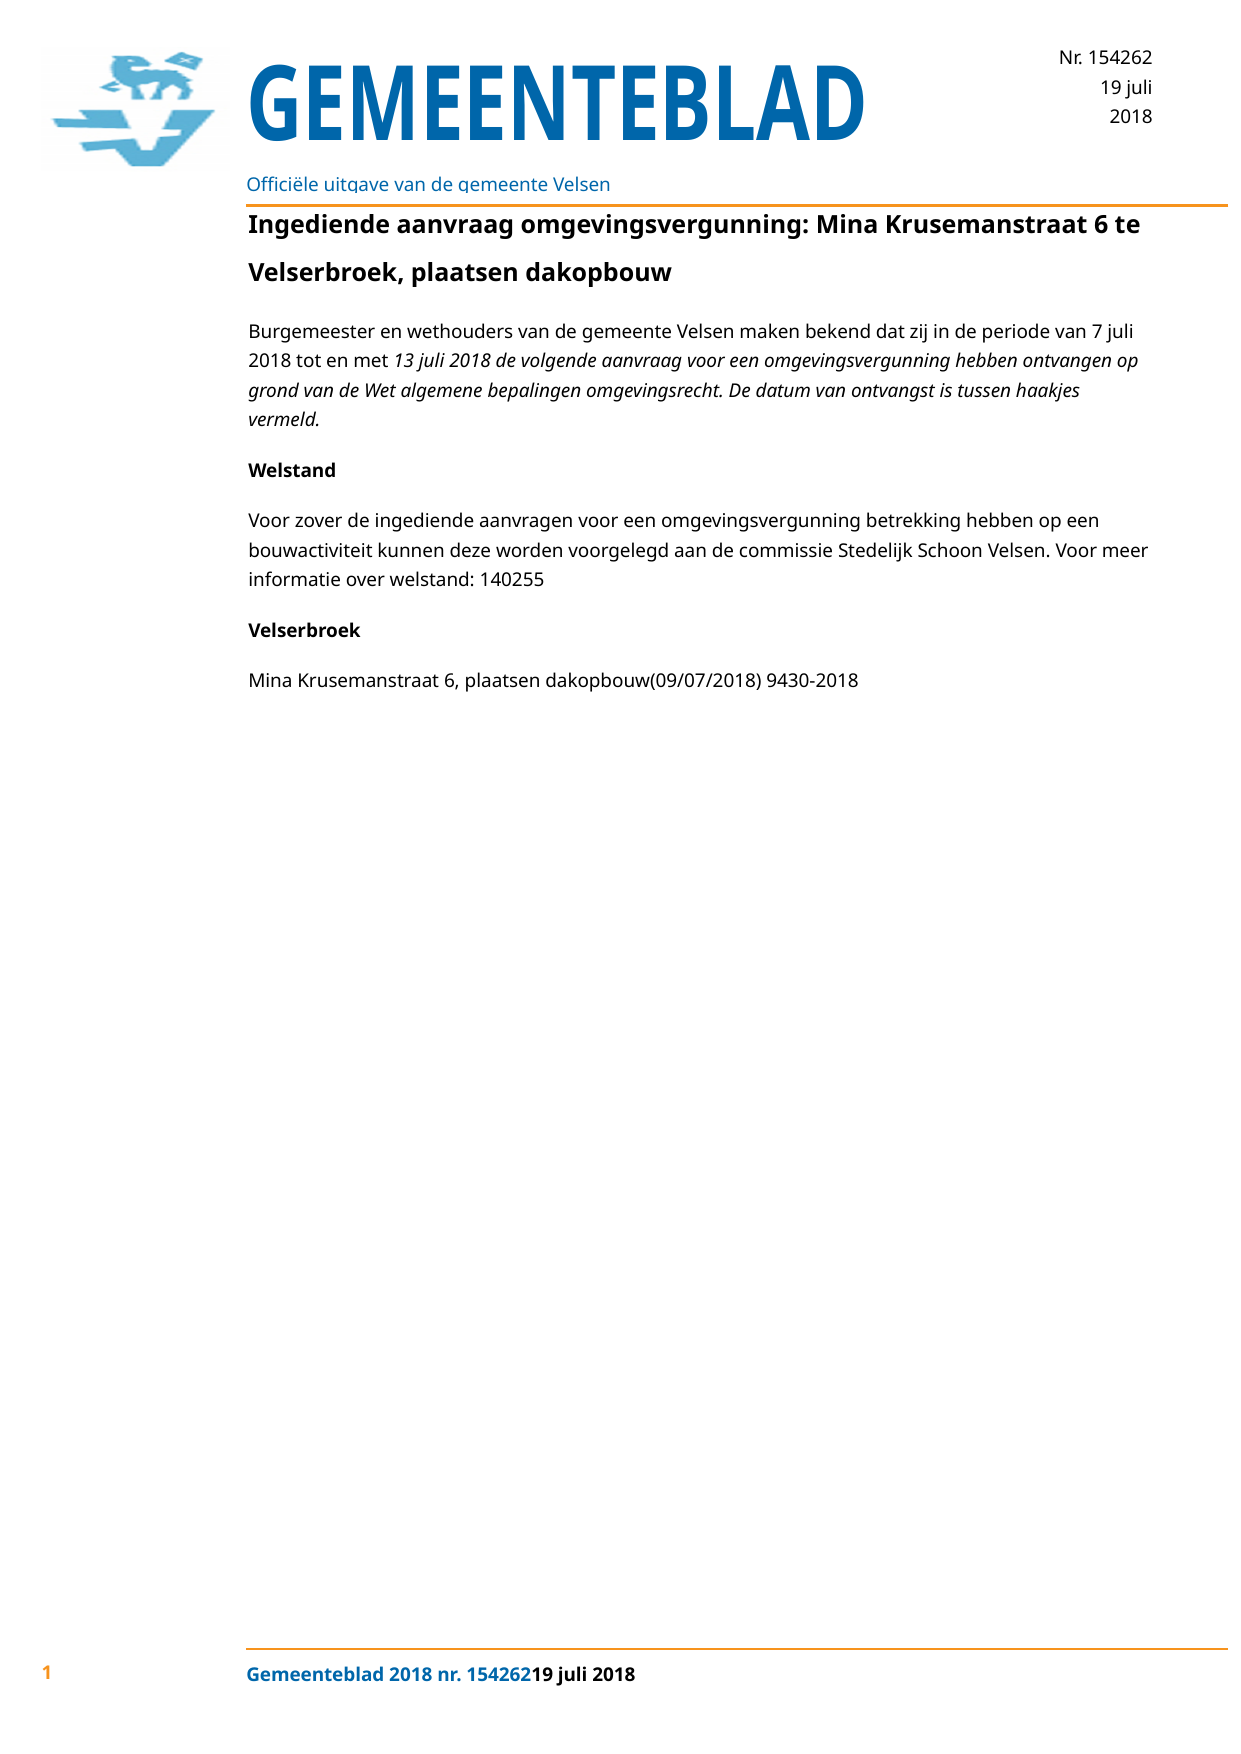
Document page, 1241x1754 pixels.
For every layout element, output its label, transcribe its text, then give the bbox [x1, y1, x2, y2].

text Welstand [248, 457, 1152, 483]
text Mina Krusemanstraat 6, plaatsen dakopbouw(09/07/2018) 9430-2018 [248, 667, 1152, 693]
picture [41, 47, 231, 172]
text Velserbroek [248, 617, 1152, 643]
text Voor zover de ingediende aanvragen voor een omgevingsvergunning betrekking hebben op een bouwactiviteit kunnen deze worden voorgelegd aan de commissie Stedelijk Schoon Velsen. Voor meer informatie over welstand: 140255 [248, 507, 1152, 592]
text Ingediende aanvraag omgevingsvergunning: Mina Krusemanstraat 6 te Velserbroek, plaatsen dakopbouw [248, 207, 1152, 288]
text Burgemeester en wethouders van de gemeente Velsen maken bekend dat zij in de periode van 7 juli 2018 tot en met 13 juli 2018 de volgende aanvraag voor een omgevingsvergunning hebben ontvangen op grond van de Wet algemene bepalingen omgevingsrecht. De datum van ontvangst is tussen haakjes vermeld. [248, 318, 1152, 432]
